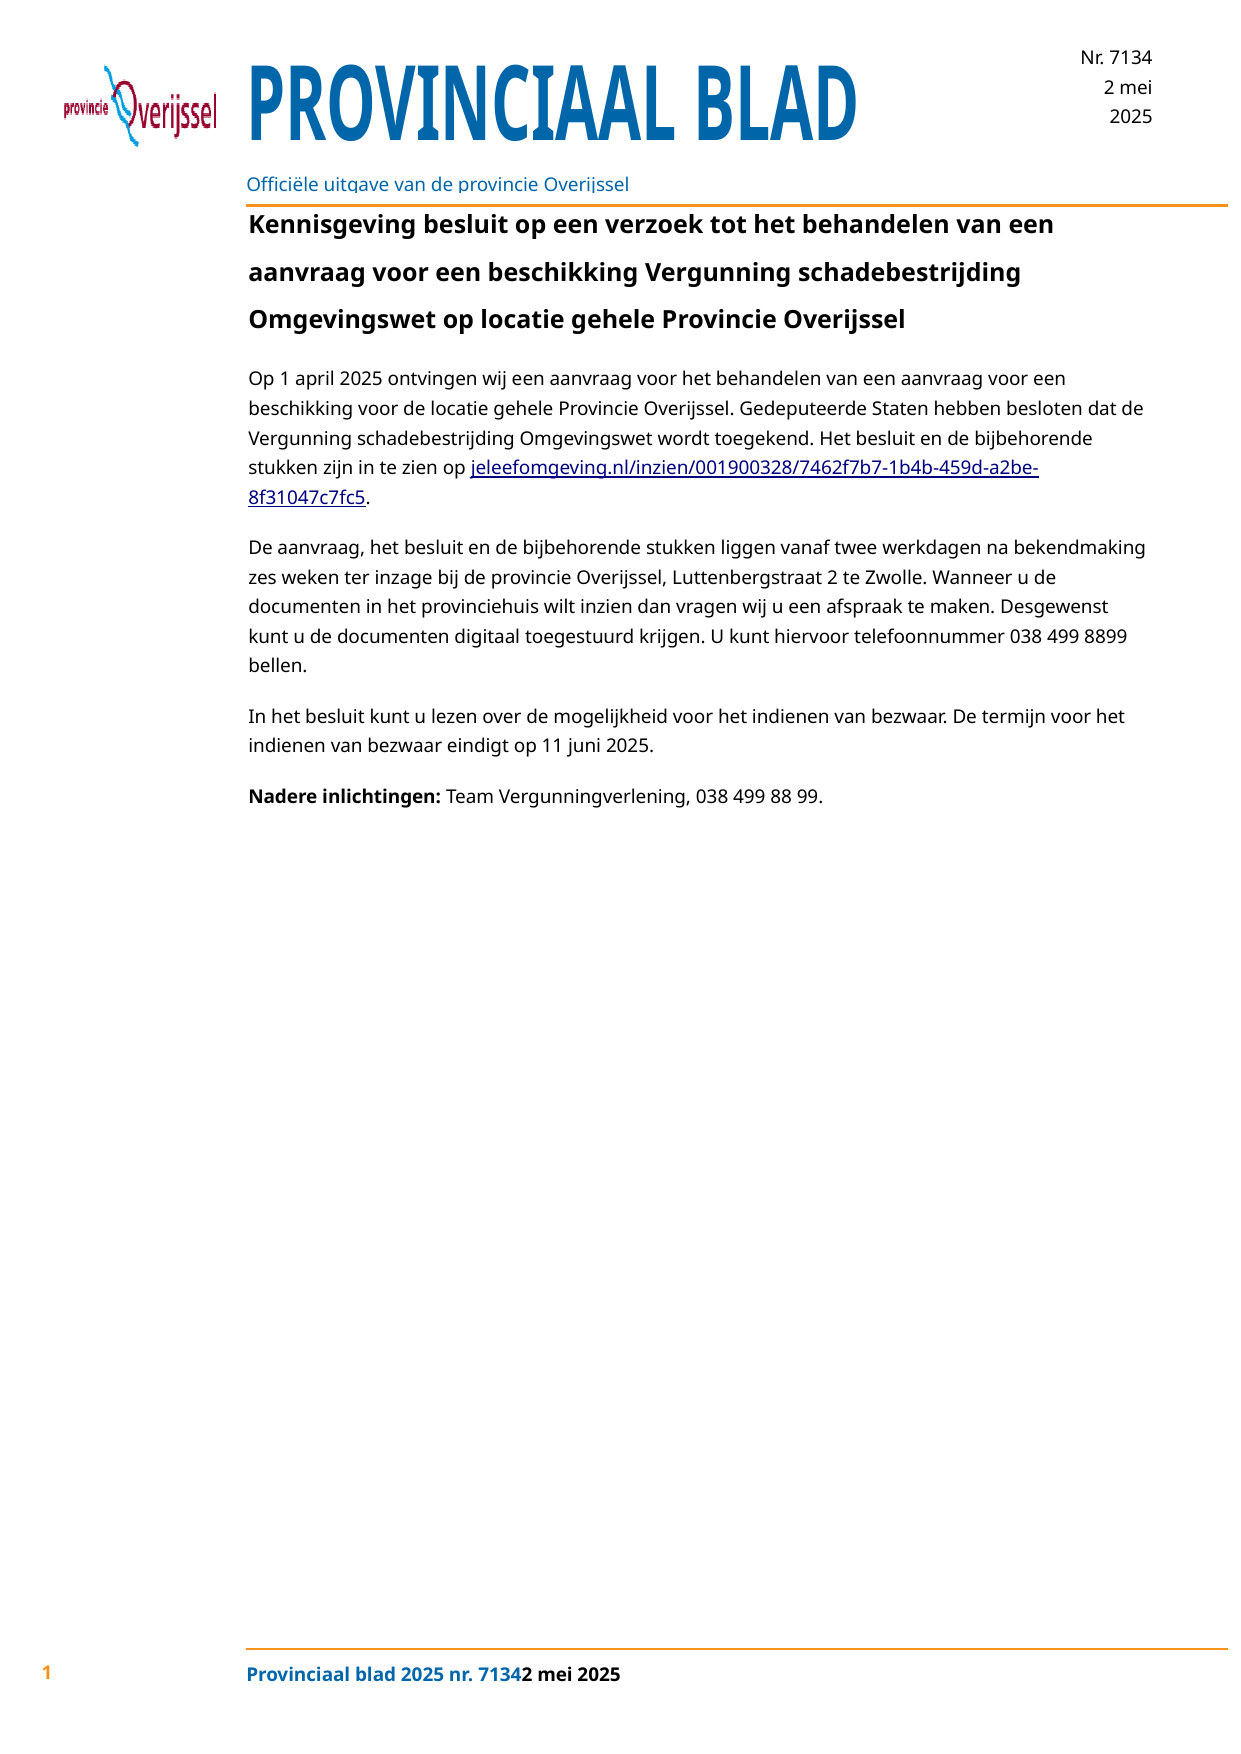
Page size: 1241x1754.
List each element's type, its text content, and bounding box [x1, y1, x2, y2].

text Kennisgeving besluit op een verzoek tot het behandelen van een aanvraag voor een beschikking Vergunning schadebestrijding Omgevingswet op locatie gehele Provincie Overijssel [248, 207, 1152, 336]
text Op 1 april 2025 ontvingen wij een aanvraag voor het behandelen van een aanvraag voor een beschikking voor de locatie gehele Provincie Overijssel. Gedeputeerde Staten hebben besloten dat de Vergunning schadebestrijding Omgevingswet wordt toegekend. Het besluit en de bijbehorende stukken zijn in te zien op jeleefomgeving.nl/inzien/001900328/7462f7b7-1b4b-459d-a2be-8f31047c7fc5. [248, 366, 1152, 509]
text In het besluit kunt u lezen over de mogelijkheid voor het indienen van bezwaar. De termijn voor het indienen van bezwaar eindigt op 11 juni 2025. [248, 703, 1152, 758]
text Nadere inlichtingen: Team Vergunningverlening, 038 499 88 99. [248, 783, 1152, 809]
text De aanvraag, het besluit en de bijbehorende stukken liggen vanaf twee werkdagen na bekendmaking zes weken ter inzage bij de provincie Overijssel, Luttenbergstraat 2 te Zwolle. Wanneer u de documenten in het provinciehuis wilt inzien dan vragen wij u een afspraak te maken. Desgewenst kunt u de documenten digitaal toegestuurd krijgen. U kunt hiervoor telefoonnummer 038 499 8899 bellen. [248, 534, 1152, 678]
picture [41, 47, 231, 172]
